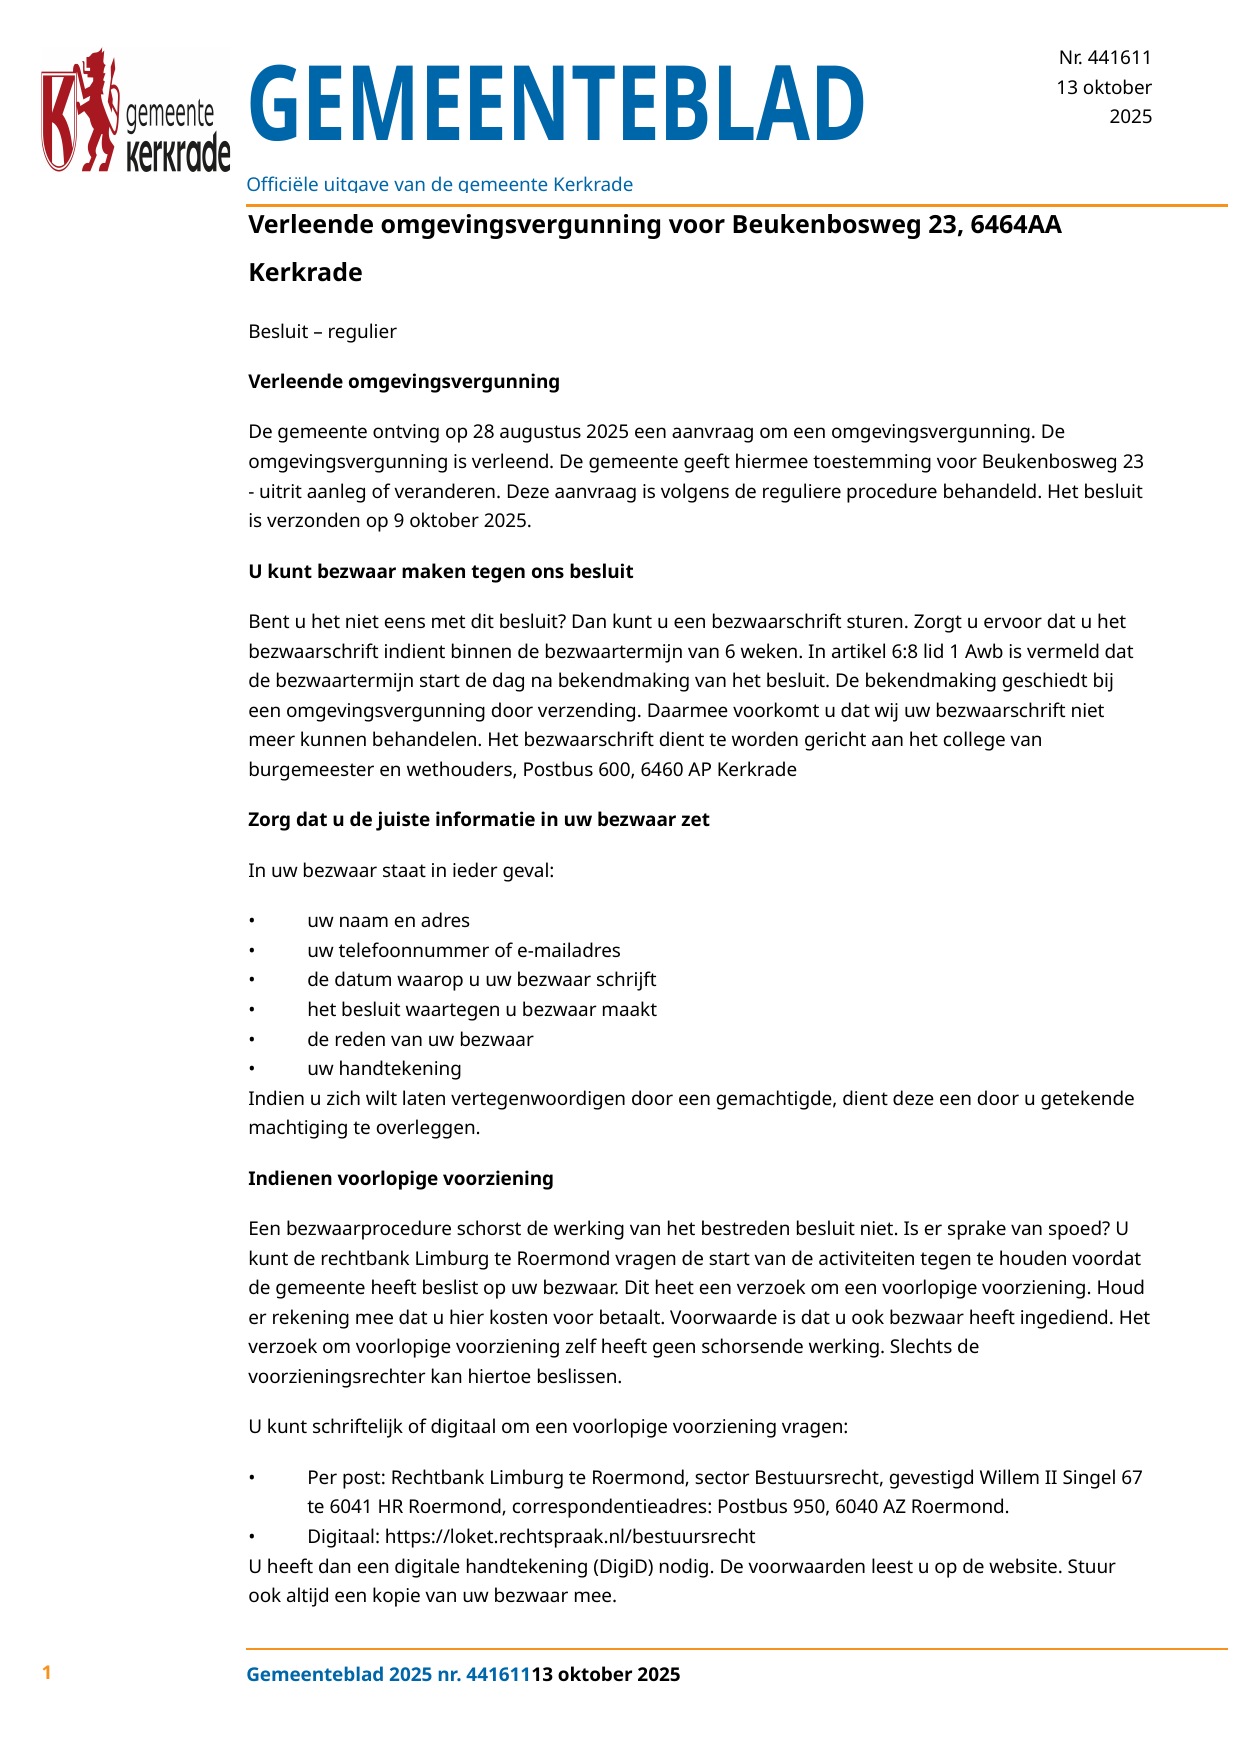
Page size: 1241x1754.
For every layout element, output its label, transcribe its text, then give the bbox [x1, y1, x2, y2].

text Zorg dat u de juiste informatie in uw bezwaar zet [248, 807, 1152, 832]
list uw telefoonnummer of e-mailadres [248, 937, 1152, 963]
text Bent u het niet eens met dit besluit? Dan kunt u een bezwaarschrift sturen. Zorgt u ervoor dat u het bezwaarschrift indient binnen de bezwaartermijn van 6 weken. In artikel 6:8 lid 1 Awb is vermeld dat de bezwaartermijn start de dag na bekendmaking van het besluit. De bekendmaking geschiedt bij een omgevingsvergunning door verzending. Daarmee voorkomt u dat wij uw bezwaarschrift niet meer kunnen behandelen. Het bezwaarschrift dient te worden gericht aan het college van burgemeester en wethouders, Postbus 600, 6460 AP Kerkrade [248, 608, 1152, 782]
list uw naam en adres [248, 907, 1152, 933]
text Besluit – regulier [248, 318, 1152, 344]
text U kunt schriftelijk of digitaal om een voorlopige voorziening vragen: [248, 1414, 1152, 1439]
text Verleende omgevingsvergunning [248, 368, 1152, 394]
text De gemeente ontving op 28 augustus 2025 een aanvraag om een omgevingsvergunning. De omgevingsvergunning is verleend. De gemeente geeft hiermee toestemming voor Beukenbosweg 23 - uitrit aanleg of veranderen. Deze aanvraag is volgens de reguliere procedure behandeld. Het besluit is verzonden op 9 oktober 2025. [248, 419, 1152, 533]
list uw handtekening [248, 1055, 1152, 1081]
text Een bezwaarprocedure schorst de werking van het bestreden besluit niet. Is er sprake van spoed? U kunt de rechtbank Limburg te Roermond vragen de start van de activiteiten tegen te houden voordat de gemeente heeft beslist op uw bezwaar. Dit heet een verzoek om een voorlopige voorziening. Houd er rekening mee dat u hier kosten voor betaalt. Voorwaarde is dat u ook bezwaar heeft ingediend. Het verzoek om voorlopige voorziening zelf heeft geen schorsende werking. Slechts de voorzieningsrechter kan hiertoe beslissen. [248, 1215, 1152, 1389]
text U heeft dan een digitale handtekening (DigiD) nodig. De voorwaarden leest u op de website. Stuur ook altijd een kopie van uw bezwaar mee. [248, 1553, 1152, 1608]
list de reden van uw bezwaar [248, 1026, 1152, 1052]
list de datum waarop u uw bezwaar schrijft [248, 967, 1152, 992]
list het besluit waartegen u bezwaar maakt [248, 996, 1152, 1022]
picture [41, 47, 231, 172]
text U kunt bezwaar maken tegen ons besluit [248, 558, 1152, 584]
list Digitaal: https://loket.rechtspraak.nl/bestuursrecht [248, 1523, 1152, 1549]
text Verleende omgevingsvergunning voor Beukenbosweg 23, 6464AA Kerkrade [248, 207, 1152, 288]
text In uw bezwaar staat in ieder geval: [248, 857, 1152, 883]
text Indienen voorlopige voorziening [248, 1165, 1152, 1191]
text Indien u zich wilt laten vertegenwoordigen door een gemachtigde, dient deze een door u getekende machtiging te overleggen. [248, 1085, 1152, 1140]
list Per post: Rechtbank Limburg te Roermond, sector Bestuursrecht, gevestigd Willem II Singel 67 te 6041 HR Roermond, correspondentieadres: Postbus 950, 6040 AZ Roermond. [248, 1464, 1152, 1519]
